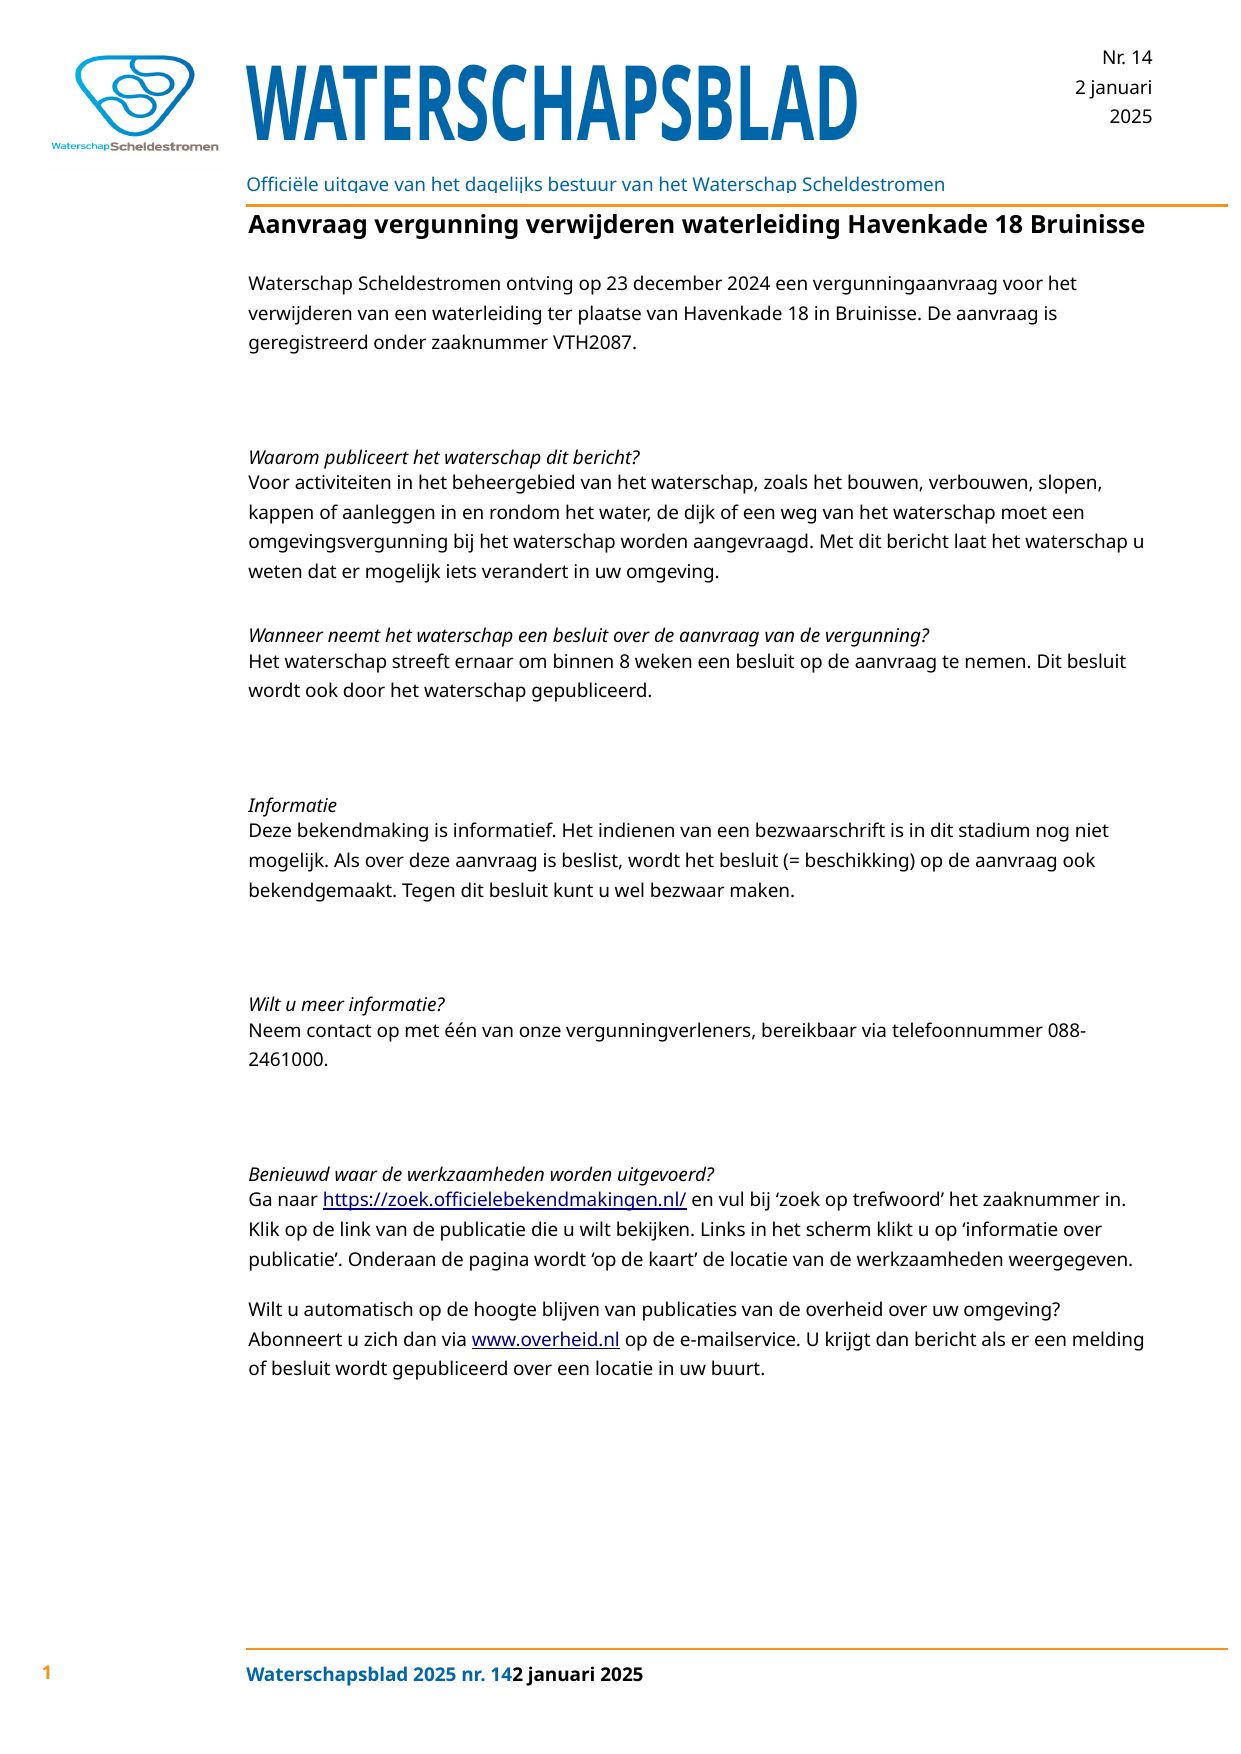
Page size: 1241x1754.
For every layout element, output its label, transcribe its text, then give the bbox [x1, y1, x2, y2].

picture [41, 47, 231, 172]
text Het waterschap streeft ernaar om binnen 8 weken een besluit op de aanvraag te nemen. Dit besluit wordt ook door het waterschap gepubliceerd. [248, 648, 1152, 703]
text Aanvraag vergunning verwijderen waterleiding Havenkade 18 Bruinisse [248, 207, 1152, 241]
text Waarom publiceert het waterschap dit bericht? [248, 444, 1152, 469]
text Ga naar https://zoek.officielebekendmakingen.nl/ en vul bij ‘zoek op trefwoord’ het zaaknummer in. Klik op de link van de publicatie die u wilt bekijken. Links in het scherm klikt u op ‘informatie over publicatie’. Onderaan de pagina wordt ‘op de kaart’ de locatie van de werkzaamheden weergegeven. [248, 1187, 1152, 1272]
text Wilt u meer informatie? [248, 991, 1152, 1017]
text Voor activiteiten in het beheergebied van het waterschap, zoals het bouwen, verbouwen, slopen, kappen of aanleggen in en rondom het water, de dijk of een weg van het waterschap moet een omgevingsvergunning bij het waterschap worden aangevraagd. Met dit bericht laat het waterschap u weten dat er mogelijk iets verandert in uw omgeving. [248, 469, 1152, 584]
text Deze bekendmaking is informatief. Het indienen van een bezwaarschrift is in dit stadium nog niet mogelijk. Als over deze aanvraag is beslist, wordt het besluit (= beschikking) op de aanvraag ook bekendgemaakt. Tegen dit besluit kunt u wel bezwaar maken. [248, 818, 1152, 903]
text Wilt u automatisch op de hoogte blijven van publicaties van de overheid over uw omgeving? Abonneert u zich dan via www.overheid.nl op de e-mailservice. U krijgt dan bericht als er een melding of besluit wordt gepubliceerd over een locatie in uw buurt. [248, 1296, 1152, 1381]
text Waterschap Scheldestromen ontving op 23 december 2024 een vergunningaanvraag voor het verwijderen van een waterleiding ter plaatse van Havenkade 18 in Bruinisse. De aanvraag is geregistreerd onder zaaknummer VTH2087. [248, 270, 1152, 355]
text Informatie [248, 792, 1152, 818]
text Neem contact op met één van onze vergunningverleners, bereikbaar via telefoonnummer 088-2461000. [248, 1017, 1152, 1072]
text Benieuwd waar de werkzaamheden worden uitgevoerd? [248, 1161, 1152, 1187]
text Wanneer neemt het waterschap een besluit over de aanvraag van de vergunning? [248, 622, 1152, 648]
